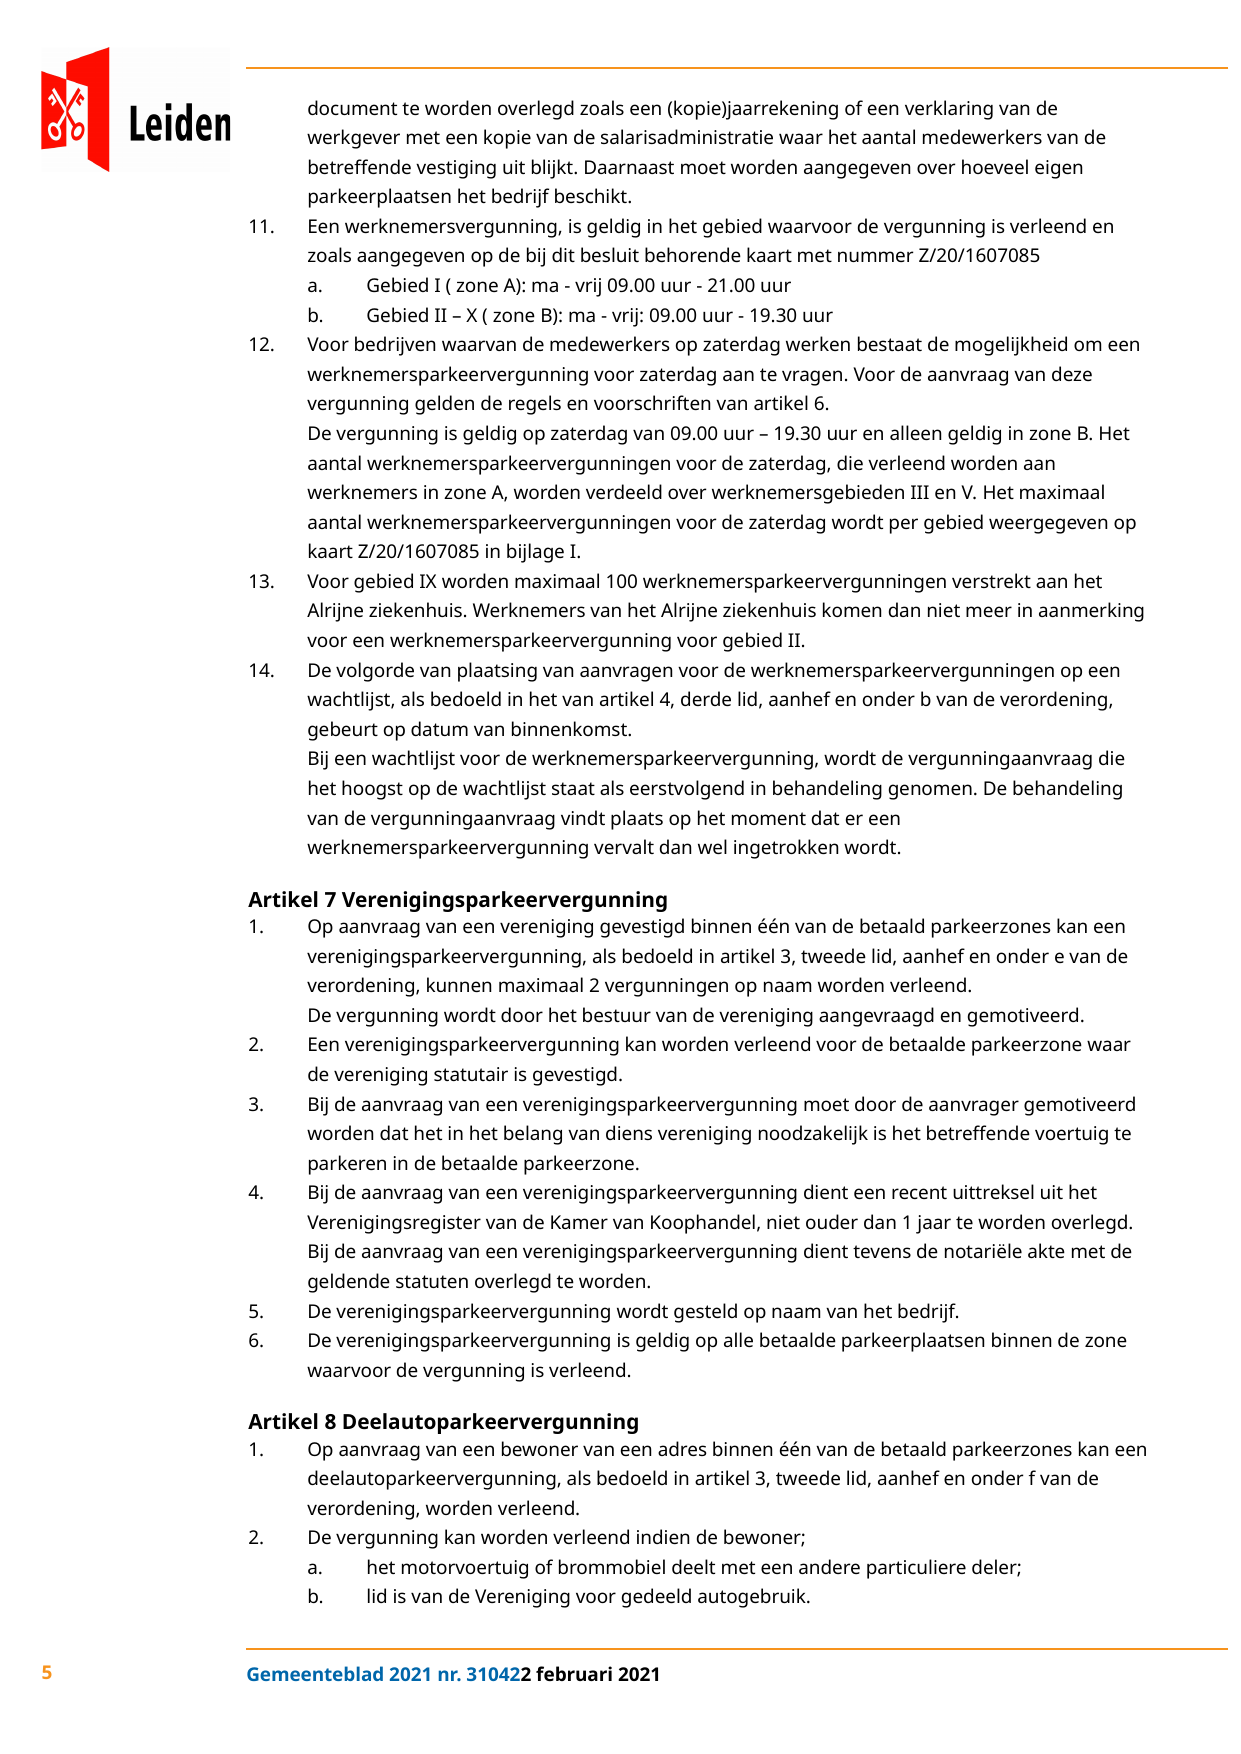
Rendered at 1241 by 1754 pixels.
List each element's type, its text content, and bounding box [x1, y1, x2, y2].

list De verenigingsparkeervergunning wordt gesteld op naam van het bedrijf. [248, 1298, 1152, 1323]
list Een werknemersvergunning, is geldig in het gebied waarvoor de vergunning is verleend en zoals aangegeven op de bij dit besluit behorende kaart met nummer Z/20/1607085 [248, 213, 1152, 268]
list het motorvoertuig of brommobiel deelt met een andere particuliere deler; [307, 1554, 1152, 1580]
picture [41, 47, 231, 172]
list Bij een wachtlijst voor de werknemersparkeervergunning, wordt de vergunningaanvraag die het hoogst op de wachtlijst staat als eerstvolgend in behandeling genomen. De behandeling van de vergunningaanvraag vindt plaats op het moment dat er een werknemersparkeervergunning vervalt dan wel ingetrokken wordt. [248, 746, 1152, 860]
text Artikel 7 Verenigingsparkeervergunning [248, 885, 1152, 913]
list Bij de aanvraag van een verenigingsparkeervergunning dient een recent uittreksel uit het Verenigingsregister van de Kamer van Koophandel, niet ouder dan 1 jaar te worden overlegd. Bij de aanvraag van een verenigingsparkeervergunning dient tevens de notariële akte met de geldende statuten overlegd te worden. [248, 1179, 1152, 1294]
list De vergunning wordt door het bestuur van de vereniging aangevraagd en gemotiveerd. [248, 1002, 1152, 1028]
list Op aanvraag van een bewoner van een adres binnen één van de betaald parkeerzones kan een deelautoparkeervergunning, als bedoeld in artikel 3, tweede lid, aanhef en onder f van de verordening, worden verleend. [248, 1436, 1152, 1521]
list Gebied II – X ( zone B): ma - vrij: 09.00 uur - 19.30 uur [307, 302, 1152, 328]
list Op aanvraag van een vereniging gevestigd binnen één van de betaald parkeerzones kan een verenigingsparkeervergunning, als bedoeld in artikel 3, tweede lid, aanhef en onder e van de verordening, kunnen maximaal 2 vergunningen op naam worden verleend. [248, 913, 1152, 998]
list lid is van de Vereniging voor gedeeld autogebruik. [307, 1584, 1152, 1609]
list Bij de aanvraag van een verenigingsparkeervergunning moet door de aanvrager gemotiveerd worden dat het in het belang van diens vereniging noodzakelijk is het betreffende voertuig te parkeren in de betaalde parkeerzone. [248, 1091, 1152, 1176]
list De vergunning is geldig op zaterdag van 09.00 uur – 19.30 uur en alleen geldig in zone B. Het aantal werknemersparkeervergunningen voor de zaterdag, die verleend worden aan werknemers in zone A, worden verdeeld over werknemersgebieden III en V. Het maximaal aantal werknemersparkeervergunningen voor de zaterdag wordt per gebied weergegeven op kaart Z/20/1607085 in bijlage I. [248, 420, 1152, 564]
list Een verenigingsparkeervergunning kan worden verleend voor de betaalde parkeerzone waar de vereniging statutair is gevestigd. [248, 1032, 1152, 1087]
list De volgorde van plaatsing van aanvragen voor de werknemersparkeervergunningen op een wachtlijst, als bedoeld in het van artikel 4, derde lid, aanhef en onder b van de verordening, gebeurt op datum van binnenkomst. [248, 657, 1152, 742]
list De verenigingsparkeervergunning is geldig op alle betaalde parkeerplaatsen binnen de zone waarvoor de vergunning is verleend. [248, 1327, 1152, 1383]
list Voor gebied IX worden maximaal 100 werknemersparkeervergunningen verstrekt aan het Alrijne ziekenhuis. Werknemers van het Alrijne ziekenhuis komen dan niet meer in aanmerking voor een werknemersparkeervergunning voor gebied II. [248, 568, 1152, 653]
list Voor bedrijven waarvan de medewerkers op zaterdag werken bestaat de mogelijkheid om een werknemersparkeervergunning voor zaterdag aan te vragen. Voor de aanvraag van deze vergunning gelden de regels en voorschriften van artikel 6. [248, 331, 1152, 416]
text Artikel 8 Deelautoparkeervergunning [248, 1407, 1152, 1436]
list Gebied I ( zone A): ma - vrij 09.00 uur - 21.00 uur [307, 272, 1152, 298]
list De vergunning kan worden verleend indien de bewoner; [248, 1524, 1152, 1550]
list document te worden overlegd zoals een (kopie)jaarrekening of een verklaring van de werkgever met een kopie van de salarisadministratie waar het aantal medewerkers van de betreffende vestiging uit blijkt. Daarnaast moet worden aangegeven over hoeveel eigen parkeerplaatsen het bedrijf beschikt. [248, 95, 1152, 209]
